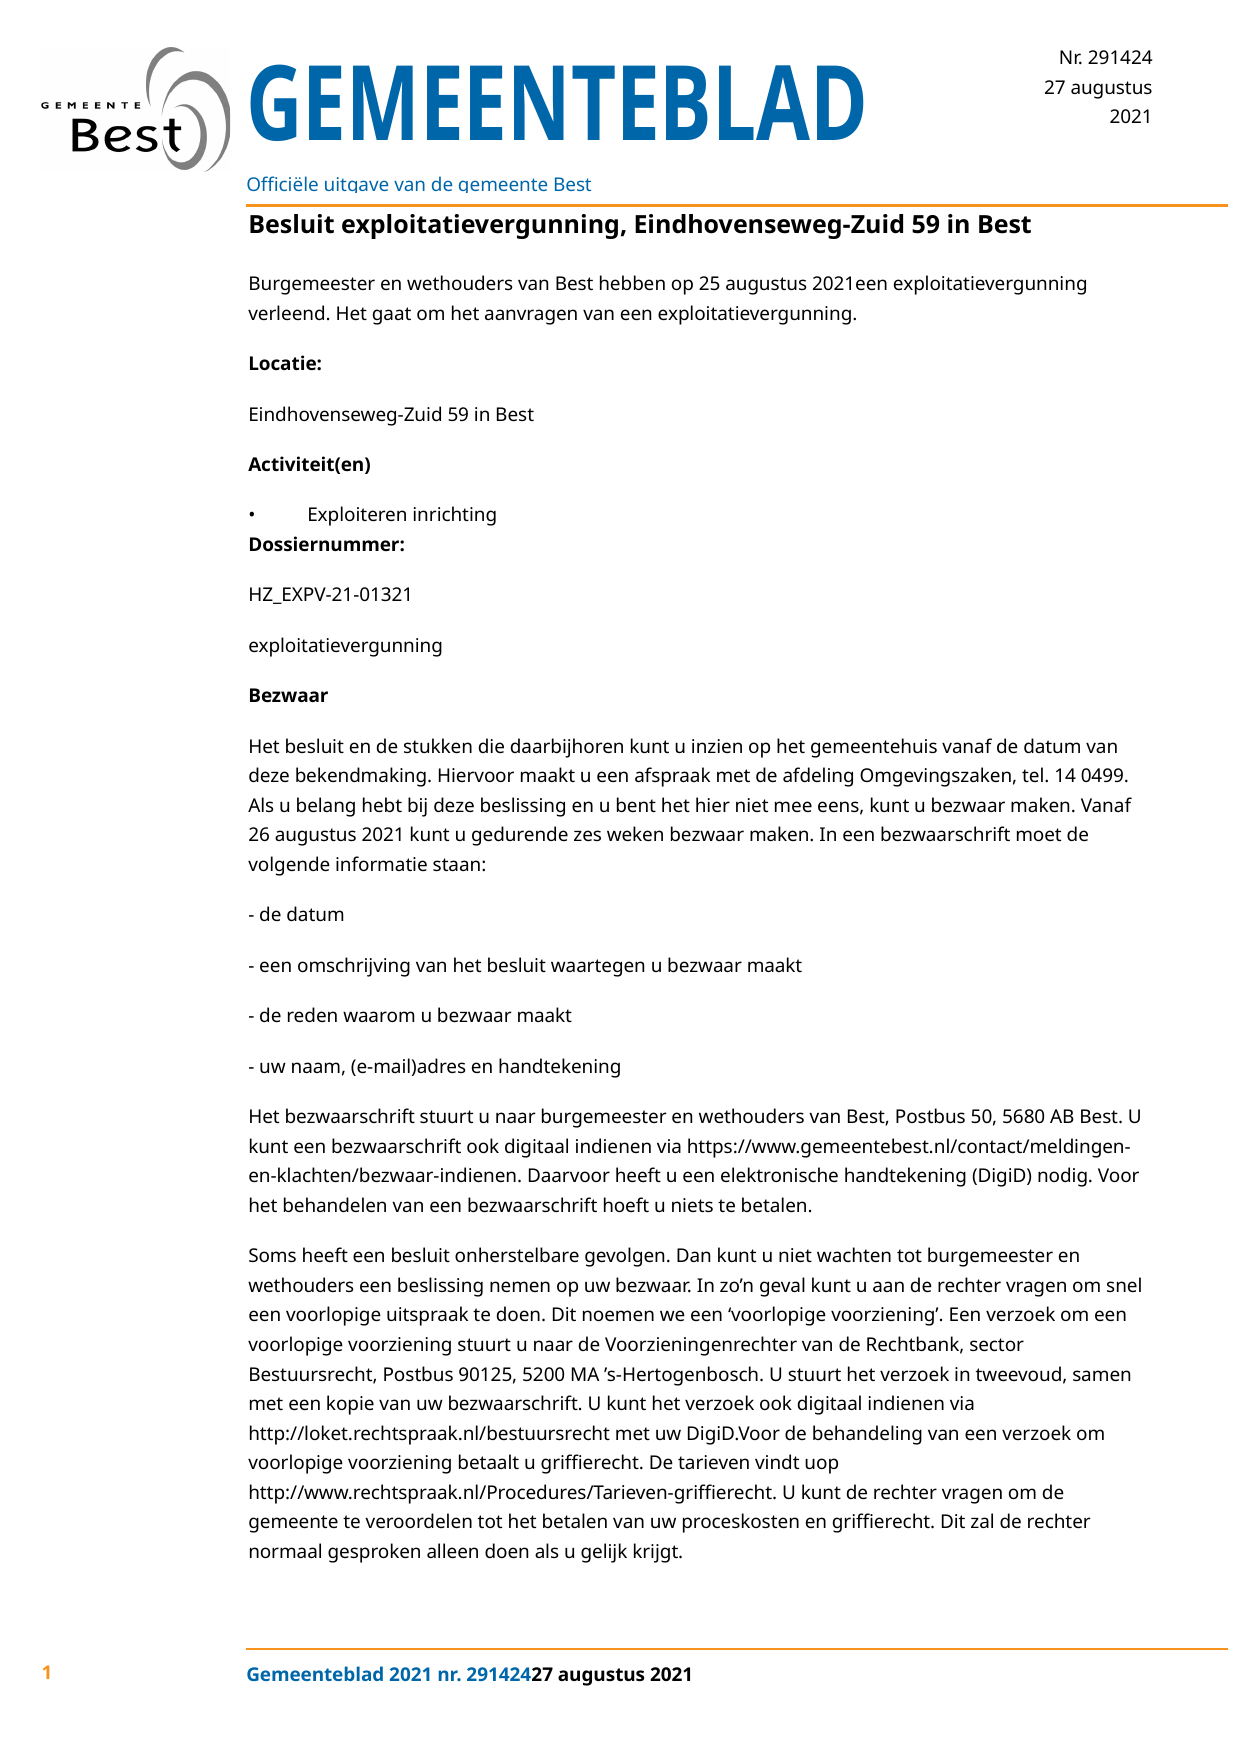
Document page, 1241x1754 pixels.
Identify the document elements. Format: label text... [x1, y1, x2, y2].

text Het besluit en de stukken die daarbijhoren kunt u inzien op het gemeentehuis vanaf de datum van deze bekendmaking. Hiervoor maakt u een afspraak met de afdeling Omgevingszaken, tel. 14 0499. Als u belang hebt bij deze beslissing en u bent het hier niet mee eens, kunt u bezwaar maken. Vanaf 26 augustus 2021 kunt u gedurende zes weken bezwaar maken. In een bezwaarschrift moet de volgende informatie staan: [248, 733, 1152, 877]
text Besluit exploitatievergunning, Eindhovenseweg-Zuid 59 in Best [248, 207, 1152, 241]
text - de datum [248, 902, 1152, 927]
list Exploiteren inrichting [248, 502, 1152, 527]
text exploitatievergunning [248, 632, 1152, 658]
picture [41, 47, 231, 172]
text Het bezwaarschrift stuurt u naar burgemeester en wethouders van Best, Postbus 50, 5680 AB Best. U kunt een bezwaarschrift ook digitaal indienen via https://www.gemeentebest.nl/contact/meldingen-en-klachten/bezwaar-indienen. Daarvoor heeft u een elektronische handtekening (DigiD) nodig. Voor het behandelen van een bezwaarschrift hoeft u niets te betalen. [248, 1103, 1152, 1218]
text Eindhovenseweg-Zuid 59 in Best [248, 401, 1152, 426]
text HZ_EXPV-21-01321 [248, 582, 1152, 607]
text - een omschrijving van het besluit waartegen u bezwaar maakt [248, 952, 1152, 978]
text - uw naam, (e-mail)adres en handtekening [248, 1053, 1152, 1078]
text - de reden waarom u bezwaar maakt [248, 1002, 1152, 1028]
text Burgemeester en wethouders van Best hebben op 25 augustus 2021een exploitatievergunning verleend. Het gaat om het aanvragen van een exploitatievergunning. [248, 270, 1152, 326]
text Soms heeft een besluit onherstelbare gevolgen. Dan kunt u niet wachten tot burgemeester en wethouders een beslissing nemen op uw bezwaar. In zo’n geval kunt u aan de rechter vragen om snel een voorlopige uitspraak te doen. Dit noemen we een ‘voorlopige voorziening’. Een verzoek om een voorlopige voorziening stuurt u naar de Voorzieningenrechter van de Rechtbank, sector Bestuursrecht, Postbus 90125, 5200 MA ’s-Hertogenbosch. U stuurt het verzoek in tweevoud, samen met een kopie van uw bezwaarschrift. U kunt het verzoek ook digitaal indienen via http://loket.rechtspraak.nl/bestuursrecht met uw DigiD.Voor de behandeling van een verzoek om voorlopige voorziening betaalt u griffierecht. De tarieven vindt uop http://www.rechtspraak.nl/Procedures/Tarieven-griffierecht. U kunt de rechter vragen om de gemeente te veroordelen tot het betalen van uw proceskosten en griffierecht. Dit zal de rechter normaal gesproken alleen doen als u gelijk krijgt. [248, 1242, 1152, 1564]
text Locatie: [248, 350, 1152, 376]
text Activiteit(en) [248, 451, 1152, 477]
text Bezwaar [248, 682, 1152, 708]
text Dossiernummer: [248, 531, 1152, 557]
